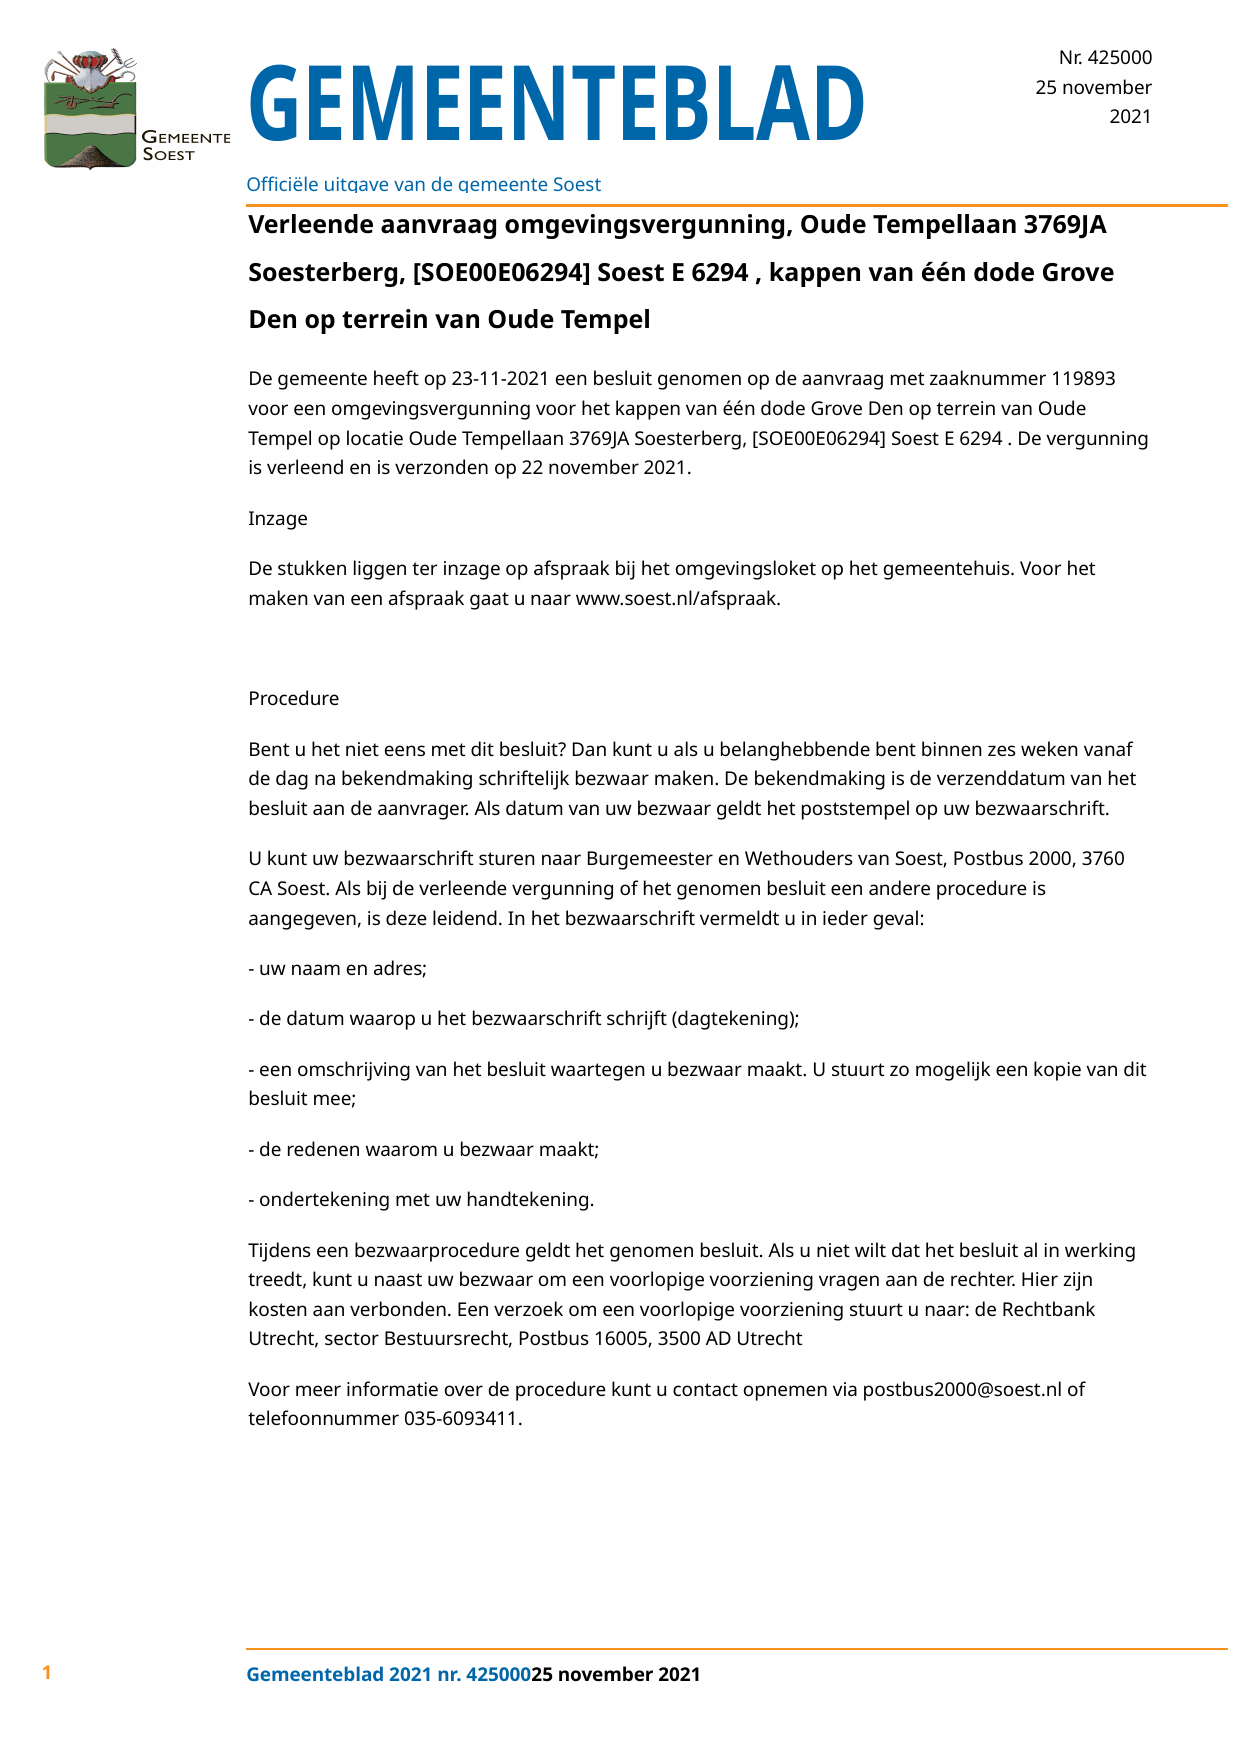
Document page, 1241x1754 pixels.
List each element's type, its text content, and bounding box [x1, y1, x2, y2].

text Tijdens een bezwaarprocedure geldt het genomen besluit. Als u niet wilt dat het besluit al in werking treedt, kunt u naast uw bezwaar om een voorlopige voorziening vragen aan de rechter. Hier zijn kosten aan verbonden. Een verzoek om een voorlopige voorziening stuurt u naar: de Rechtbank Utrecht, sector Bestuursrecht, Postbus 16005, 3500 AD Utrecht [248, 1237, 1152, 1351]
text Voor meer informatie over de procedure kunt u contact opnemen via postbus2000@soest.nl of telefoonnummer 035-6093411. [248, 1376, 1152, 1431]
text De stukken liggen ter inzage op afspraak bij het omgevingsloket op het gemeentehuis. Voor het maken van een afspraak gaat u naar www.soest.nl/afspraak. [248, 555, 1152, 610]
text U kunt uw bezwaarschrift sturen naar Burgemeester en Wethouders van Soest, Postbus 2000, 3760 CA Soest. Als bij de verleende vergunning of het genomen besluit een andere procedure is aangegeven, is deze leidend. In het bezwaarschrift vermeldt u in ieder geval: [248, 846, 1152, 930]
text Procedure [248, 686, 1152, 711]
text - uw naam en adres; [248, 955, 1152, 981]
text - een omschrijving van het besluit waartegen u bezwaar maakt. U stuurt zo mogelijk een kopie van dit besluit mee; [248, 1056, 1152, 1111]
picture [41, 47, 231, 172]
text - de datum waarop u het bezwaarschrift schrijft (dagtekening); [248, 1006, 1152, 1031]
text Bent u het niet eens met dit besluit? Dan kunt u als u belanghebbende bent binnen zes weken vanaf de dag na bekendmaking schriftelijk bezwaar maken. De bekendmaking is de verzenddatum van het besluit aan de aanvrager. Als datum van uw bezwaar geldt het poststempel op uw bezwaarschrift. [248, 736, 1152, 821]
text - de redenen waarom u bezwaar maakt; [248, 1136, 1152, 1162]
text De gemeente heeft op 23-11-2021 een besluit genomen op de aanvraag met zaaknummer 119893 voor een omgevingsvergunning voor het kappen van één dode Grove Den op terrein van Oude Tempel op locatie Oude Tempellaan 3769JA Soesterberg, [SOE00E06294] Soest E 6294 . De vergunning is verleend en is verzonden op 22 november 2021. [248, 366, 1152, 480]
text Verleende aanvraag omgevingsvergunning, Oude Tempellaan 3769JA Soesterberg, [SOE00E06294] Soest E 6294 , kappen van één dode Grove Den op terrein van Oude Tempel [248, 207, 1152, 336]
text Inzage [248, 505, 1152, 530]
text - ondertekening met uw handtekening. [248, 1186, 1152, 1212]
